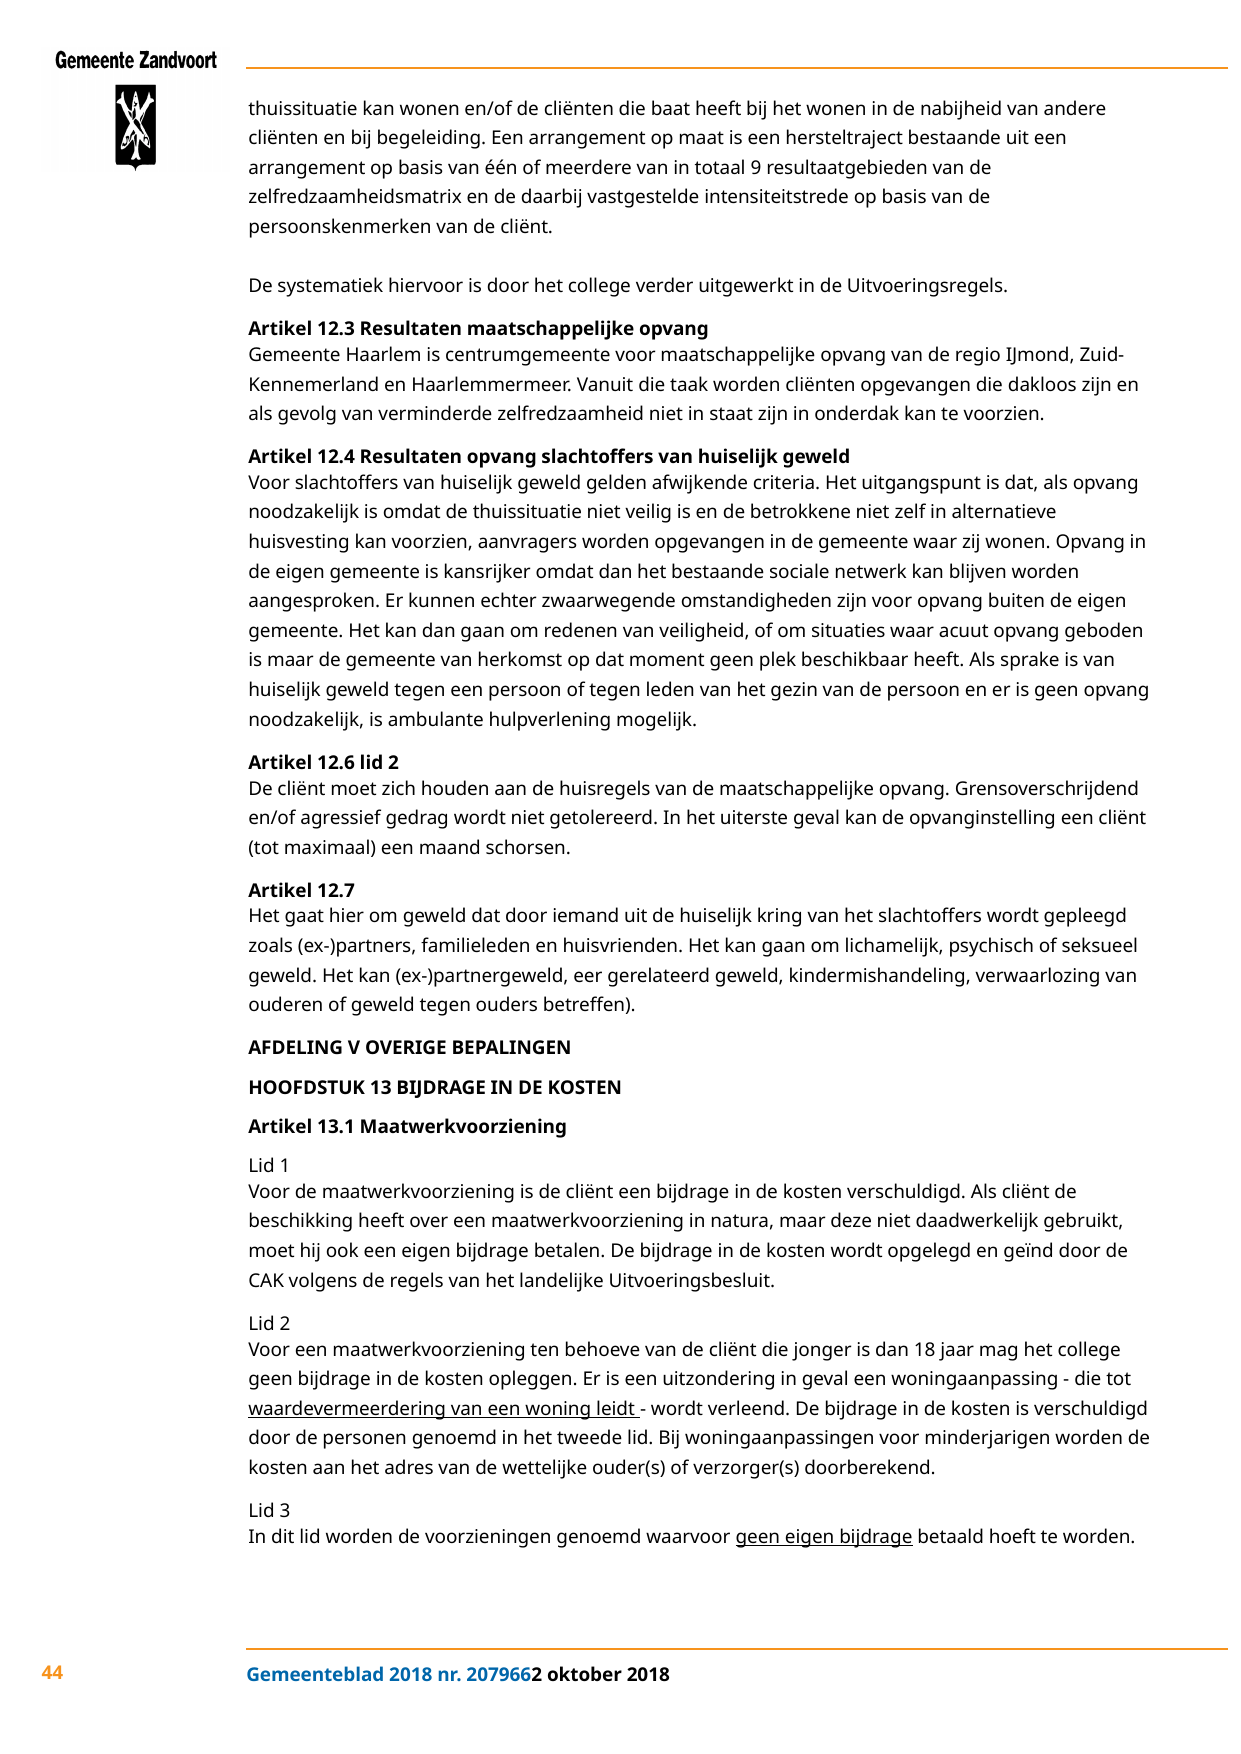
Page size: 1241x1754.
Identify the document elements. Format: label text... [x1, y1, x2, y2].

text Het gaat hier om geweld dat door iemand uit de huiselijk kring van het slachtoffers wordt gepleegd zoals (ex-)partners, familieleden en huisvrienden. Het kan gaan om lichamelijk, psychisch of seksueel geweld. Het kan (ex-)partnergeweld, eer gerelateerd geweld, kindermishandeling, verwaarlozing van ouderen of geweld tegen ouders betreffen). [248, 903, 1152, 1017]
text Lid 1 [248, 1152, 1152, 1178]
picture [41, 47, 231, 172]
text Artikel 12.4 Resultaten opvang slachtoffers van huiselijk geweld [248, 443, 1152, 469]
text Gemeente Haarlem is centrumgemeente voor maatschappelijke opvang van de regio IJmond, Zuid-Kennemerland en Haarlemmermeer. Vanuit die taak worden cliënten opgevangen die dakloos zijn en als gevolg van verminderde zelfredzaamheid niet in staat zijn in onderdak kan te voorzien. [248, 341, 1152, 426]
text AFDELING V OVERIGE BEPALINGEN [248, 1034, 1152, 1060]
text Voor de maatwerkvoorziening is de cliënt een bijdrage in de kosten verschuldigd. Als cliënt de beschikking heeft over een maatwerkvoorziening in natura, maar deze niet daadwerkelijk gebruikt, moet hij ook een eigen bijdrage betalen. De bijdrage in de kosten wordt opgelegd en geïnd door de CAK volgens de regels van het landelijke Uitvoeringsbesluit. [248, 1178, 1152, 1293]
text HOOFDSTUK 13 BIJDRAGE IN DE KOSTEN [248, 1074, 1152, 1099]
text Artikel 12.3 Resultaten maatschappelijke opvang [248, 315, 1152, 341]
text Voor een maatwerkvoorziening ten behoeve van de cliënt die jonger is dan 18 jaar mag het college geen bijdrage in de kosten opleggen. Er is een uitzondering in geval een woningaanpassing - die tot waardevermeerdering van een woning leidt - wordt verleend. De bijdrage in de kosten is verschuldigd door de personen genoemd in het tweede lid. Bij woningaanpassingen voor minderjarigen worden de kosten aan het adres van de wettelijke ouder(s) of verzorger(s) doorberekend. [248, 1336, 1152, 1480]
text Voor slachtoffers van huiselijk geweld gelden afwijkende criteria. Het uitgangspunt is dat, als opvang noodzakelijk is omdat de thuissituatie niet veilig is en de betrokkene niet zelf in alternatieve huisvesting kan voorzien, aanvragers worden opgevangen in de gemeente waar zij wonen. Opvang in de eigen gemeente is kansrijker omdat dan het bestaande sociale netwerk kan blijven worden aangesproken. Er kunnen echter zwaarwegende omstandigheden zijn voor opvang buiten de eigen gemeente. Het kan dan gaan om redenen van veiligheid, of om situaties waar acuut opvang geboden is maar de gemeente van herkomst op dat moment geen plek beschikbaar heeft. Als sprake is van huiselijk geweld tegen een persoon of tegen leden van het gezin van de persoon en er is geen opvang noodzakelijk, is ambulante hulpverlening mogelijk. [248, 469, 1152, 732]
text Lid 2 [248, 1310, 1152, 1336]
text Lid 3 [248, 1497, 1152, 1523]
text Artikel 12.6 lid 2 [248, 749, 1152, 775]
text De cliënt moet zich houden aan de huisregels van de maatschappelijke opvang. Grensoverschrijdend en/of agressief gedrag wordt niet getolereerd. In het uiterste geval kan de opvanginstelling een cliënt (tot maximaal) een maand schorsen. [248, 775, 1152, 859]
text De systematiek hiervoor is door het college verder uitgewerkt in de Uitvoeringsregels. [248, 272, 1152, 298]
text In dit lid worden de voorzieningen genoemd waarvoor geen eigen bijdrage betaald hoeft te worden. [248, 1523, 1152, 1549]
text Artikel 12.7 [248, 877, 1152, 903]
text Artikel 13.1 Maatwerkvoorziening [248, 1113, 1152, 1139]
text thuissituatie kan wonen en/of de cliënten die baat heeft bij het wonen in de nabijheid van andere cliënten en bij begeleiding. Een arrangement op maat is een hersteltraject bestaande uit een arrangement op basis van één of meerdere van in totaal 9 resultaatgebieden van de zelfredzaamheidsmatrix en de daarbij vastgestelde intensiteitstrede op basis van de persoonskenmerken van de cliënt. [248, 95, 1152, 239]
